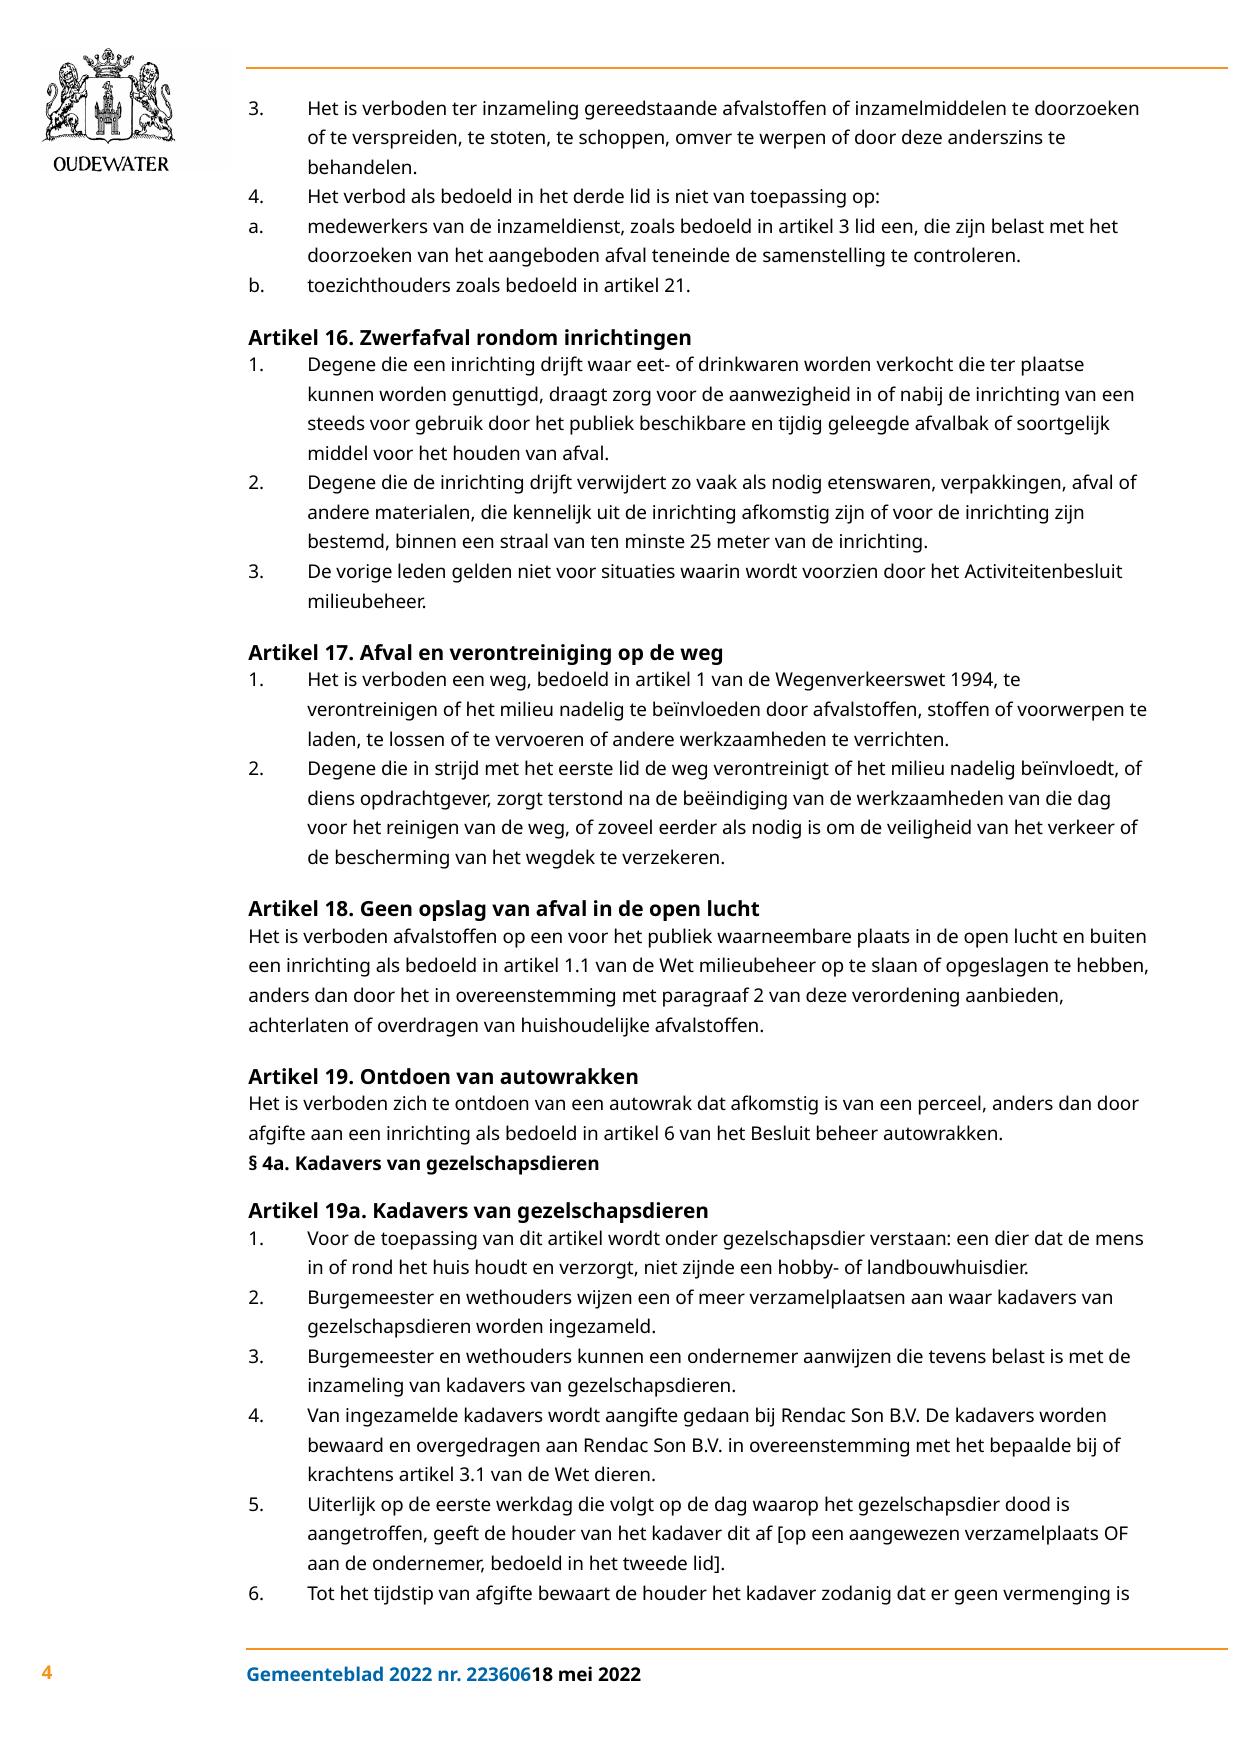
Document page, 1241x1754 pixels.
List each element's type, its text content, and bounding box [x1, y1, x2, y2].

text § 4a. Kadavers van gezelschapsdieren [248, 1150, 1152, 1176]
list medewerkers van de inzameldienst, zoals bedoeld in artikel 3 lid een, die zijn belast met het doorzoeken van het aangeboden afval teneinde de samenstelling te controleren. [248, 213, 1152, 268]
picture [41, 47, 231, 172]
text Artikel 16. Zwerfafval rondom inrichtingen [248, 323, 1152, 351]
text Artikel 19a. Kadavers van gezelschapsdieren [248, 1196, 1152, 1225]
list Burgemeester en wethouders wijzen een of meer verzamelplaatsen aan waar kadavers van gezelschapsdieren worden ingezameld. [248, 1284, 1152, 1339]
list Degene die de inrichting drijft verwijdert zo vaak als nodig etenswaren, verpakkingen, afval of andere materialen, die kennelijk uit de inrichting afkomstig zijn of voor de inrichting zijn bestemd, binnen een straal van ten minste 25 meter van de inrichting. [248, 469, 1152, 554]
list Het verbod als bedoeld in het derde lid is niet van toepassing op: [248, 183, 1152, 209]
list De vorige leden gelden niet voor situaties waarin wordt voorzien door het Activiteitenbesluit milieubeheer. [248, 558, 1152, 613]
list Degene die in strijd met het eerste lid de weg verontreinigt of het milieu nadelig beïnvloedt, of diens opdrachtgever, zorgt terstond na de beëindiging van de werkzaamheden van die dag voor het reinigen van de weg, of zoveel eerder als nodig is om de veiligheid van het verkeer of de bescherming van het wegdek te verzekeren. [248, 755, 1152, 870]
list Het is verboden ter inzameling gereedstaande afvalstoffen of inzamelmiddelen te doorzoeken of te verspreiden, te stoten, te schoppen, omver te werpen of door deze anderszins te behandelen. [248, 95, 1152, 180]
text Artikel 17. Afval en verontreiniging op de weg [248, 638, 1152, 667]
list Burgemeester en wethouders kunnen een ondernemer aanwijzen die tevens belast is met de inzameling van kadavers van gezelschapsdieren. [248, 1343, 1152, 1398]
text Het is verboden afvalstoffen op een voor het publiek waarneembare plaats in de open lucht en buiten een inrichting als bedoeld in artikel 1.1 van de Wet milieubeheer op te slaan of opgeslagen te hebben, anders dan door het in overeenstemming met paragraaf 2 van deze verordening aanbieden, achterlaten of overdragen van huishoudelijke afvalstoffen. [248, 923, 1152, 1037]
list Degene die een inrichting drijft waar eet- of drinkwaren worden verkocht die ter plaatse kunnen worden genuttigd, draagt zorg voor de aanwezigheid in of nabij de inrichting van een steeds voor gebruik door het publiek beschikbare en tijdig geleegde afvalbak of soortgelijk middel voor het houden van afval. [248, 351, 1152, 466]
list Het is verboden een weg, bedoeld in artikel 1 van de Wegenverkeerswet 1994, te verontreinigen of het milieu nadelig te beïnvloeden door afvalstoffen, stoffen of voorwerpen te laden, te lossen of te vervoeren of andere werkzaamheden te verrichten. [248, 667, 1152, 752]
text Het is verboden zich te ontdoen van een autowrak dat afkomstig is van een perceel, anders dan door afgifte aan een inrichting als bedoeld in artikel 6 van het Besluit beheer autowrakken. [248, 1091, 1152, 1146]
list Van ingezamelde kadavers wordt aangifte gedaan bij Rendac Son B.V. De kadavers worden bewaard en overgedragen aan Rendac Son B.V. in overeenstemming met het bepaalde bij of krachtens artikel 3.1 van de Wet dieren. [248, 1402, 1152, 1487]
list Uiterlijk op de eerste werkdag die volgt op de dag waarop het gezelschapsdier dood is aangetroffen, geeft de houder van het kadaver dit af [op een aangewezen verzamelplaats OF aan de ondernemer, bedoeld in het tweede lid]. [248, 1491, 1152, 1576]
list Tot het tijdstip van afgifte bewaart de houder het kadaver zodanig dat er geen vermenging is [248, 1580, 1152, 1606]
list toezichthouders zoals bedoeld in artikel 21. [248, 272, 1152, 298]
text Artikel 19. Ontdoen van autowrakken [248, 1062, 1152, 1091]
text Artikel 18. Geen opslag van afval in de open lucht [248, 894, 1152, 923]
list Voor de toepassing van dit artikel wordt onder gezelschapsdier verstaan: een dier dat de mens in of rond het huis houdt en verzorgt, niet zijnde een hobby- of landbouwhuisdier. [248, 1225, 1152, 1280]
